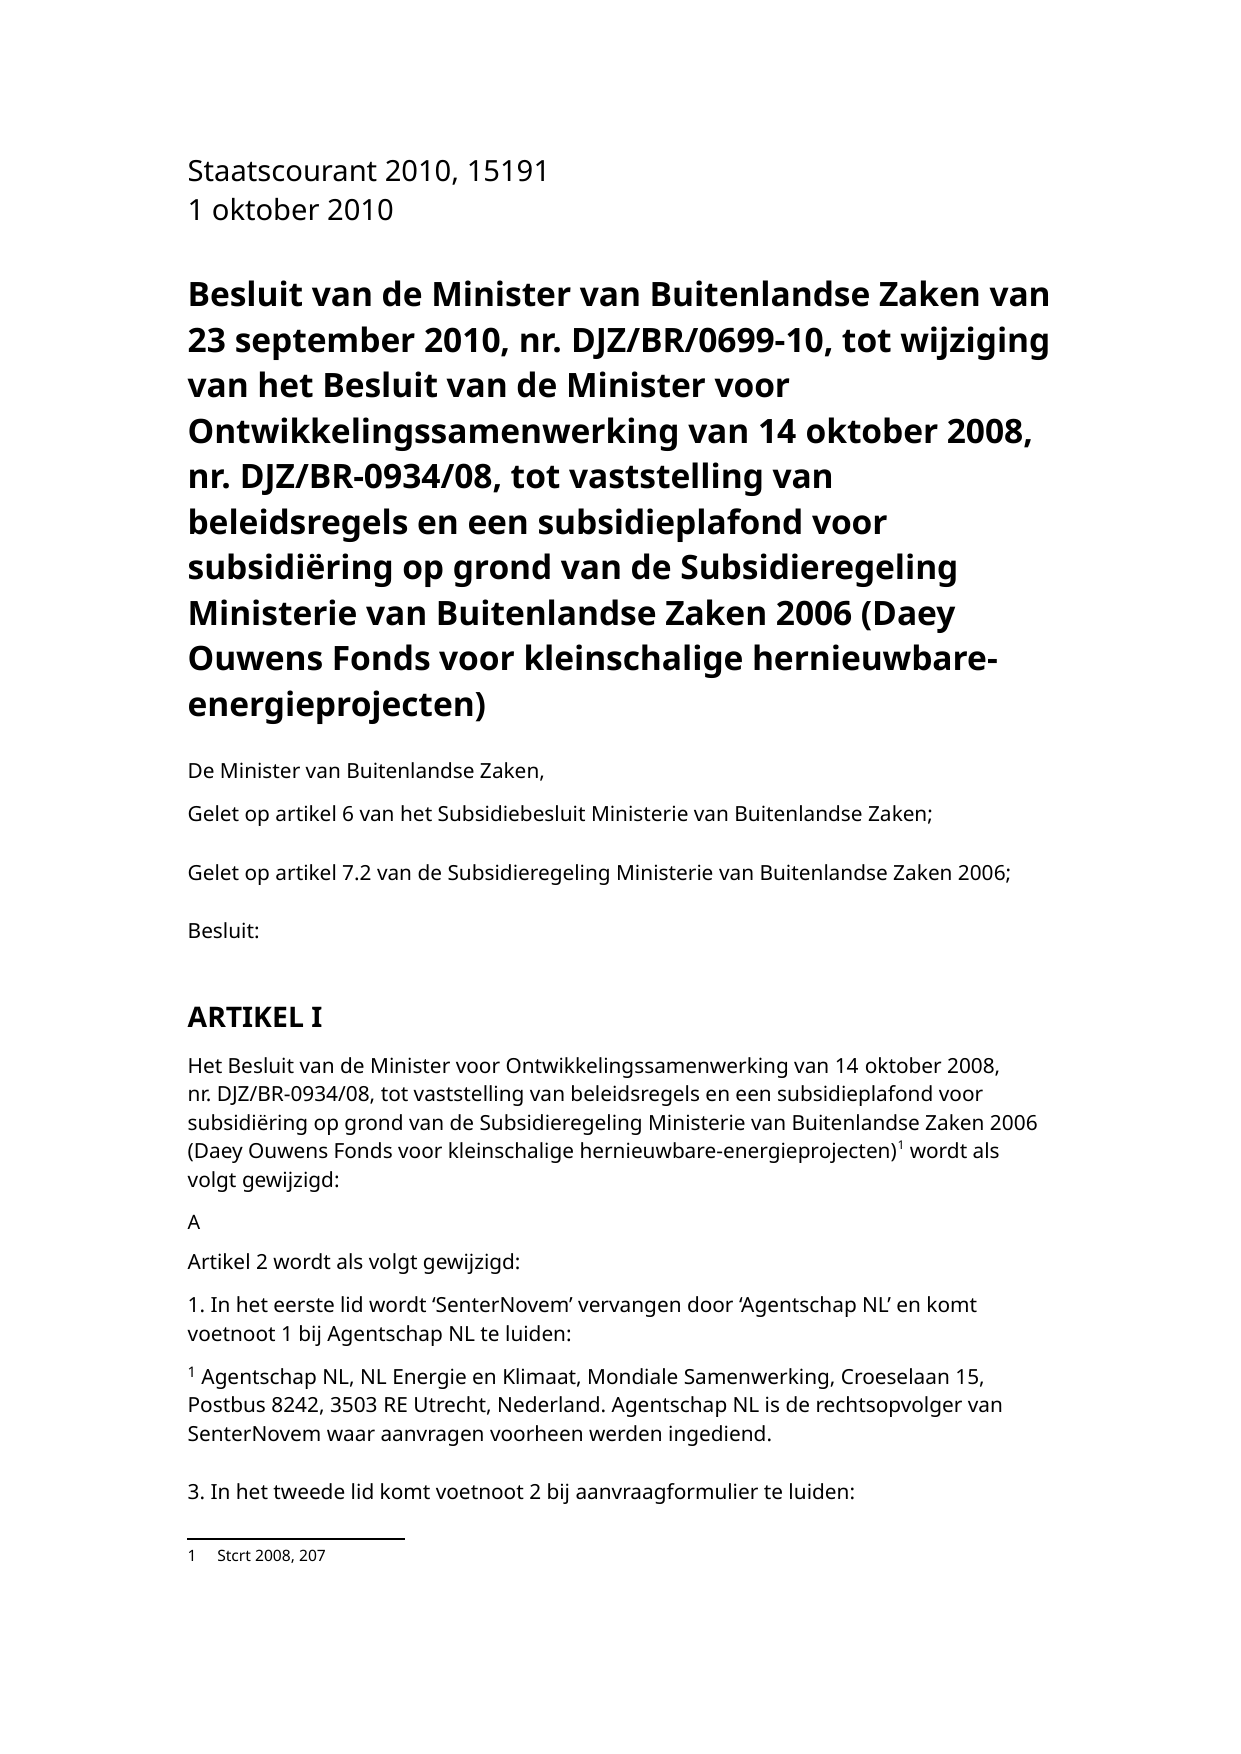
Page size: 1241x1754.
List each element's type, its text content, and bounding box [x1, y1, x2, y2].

text A [187, 1208, 1053, 1235]
text Gelet op artikel 7.2 van de Subsidieregeling Ministerie van Buitenlandse Zaken 2006; [187, 858, 1053, 886]
text Gelet op artikel 6 van het Subsidiebesluit Ministerie van Buitenlandse Zaken; [187, 799, 1053, 828]
subtitle Besluit van de Minister van Buitenlandse Zaken van 23 september 2010, nr. DJZ/BR/0699-10, tot wijziging van het Besluit van de Minister voor Ontwikkelingssamenwerking van 14 oktober 2008, nr. DJZ/BR-0934/08, tot vaststelling van beleidsregels en een subsidieplafond voor subsidiëring op grond van de Subsidieregeling Ministerie van Buitenlandse Zaken 2006 (Daey Ouwens Fonds voor kleinschalige hernieuwbare-energieprojecten) [187, 271, 1053, 726]
text 1 Agentschap NL, NL Energie en Klimaat, Mondiale Samenwerking, Croeselaan 15, Postbus 8242, 3503 RE Utrecht, Nederland. Agentschap NL is de rechtsopvolger van SenterNovem waar aanvragen voorheen werden ingediend. [187, 1362, 1053, 1447]
text 3. In het tweede lid komt voetnoot 2 bij aanvraagformulier te luiden: [187, 1477, 1053, 1506]
text Besluit: [187, 916, 1053, 945]
text 1 oktober 2010 [187, 190, 1053, 229]
text Staatscourant 2010, 15191 [187, 150, 1053, 190]
text Artikel 2 wordt als volgt gewijzigd: [187, 1247, 1053, 1275]
text 1. In het eerste lid wordt ‘SenterNovem’ vervangen door ‘Agentschap NL’ en komt voetnoot 1 bij Agentschap NL te luiden: [187, 1290, 1053, 1347]
text Stcrt 2008, 207 [187, 1538, 1053, 1566]
subtitle ARTIKEL I [187, 997, 1053, 1036]
text De Minister van Buitenlandse Zaken, [187, 756, 1053, 784]
text Het Besluit van de Minister voor Ontwikkelingssamenwerking van 14 oktober 2008, nr. DJZ/BR-0934/08, tot vaststelling van beleidsregels en een subsidieplafond voor subsidiëring op grond van de Subsidieregeling Ministerie van Buitenlandse Zaken 2006 (Daey Ouwens Fonds voor kleinschalige hernieuwbare-energieprojecten) wordt als volgt gewijzigd: [187, 1051, 1053, 1193]
